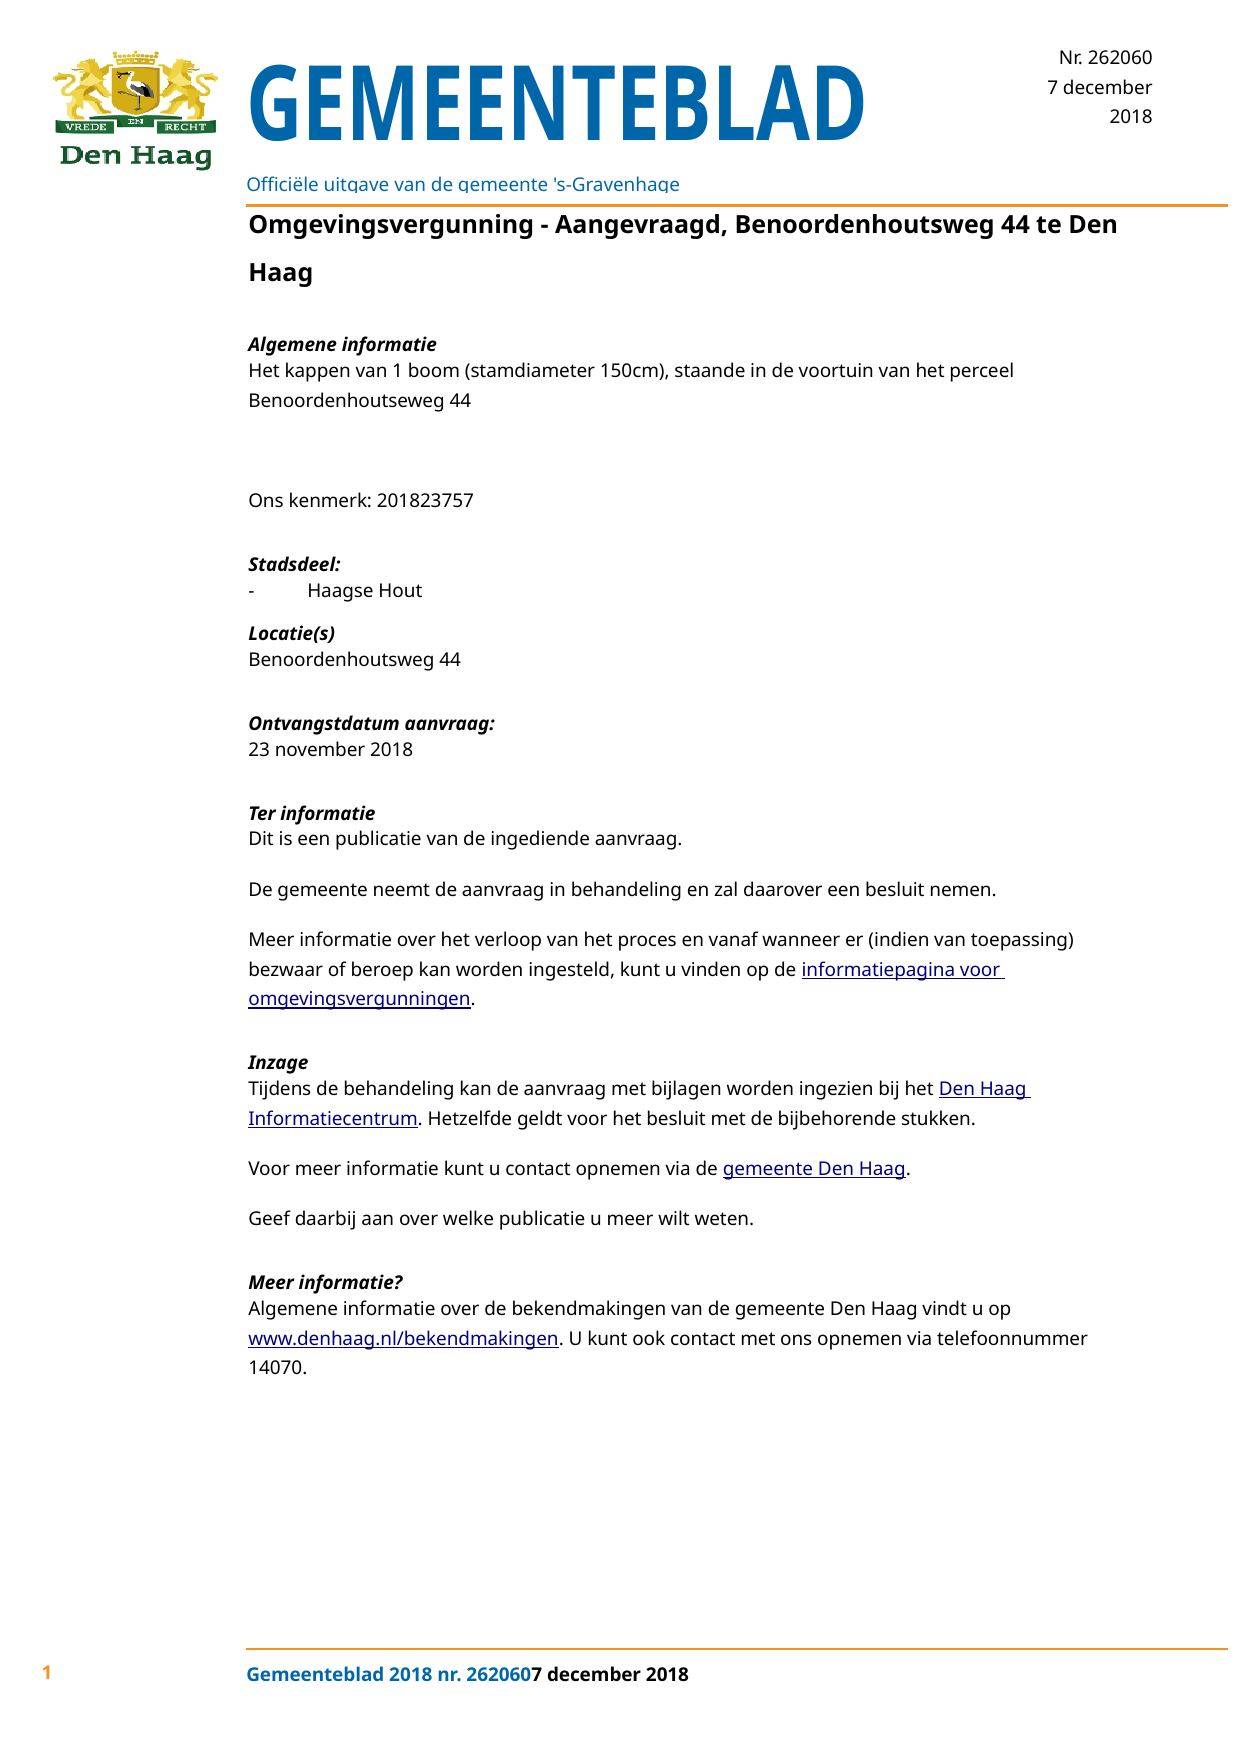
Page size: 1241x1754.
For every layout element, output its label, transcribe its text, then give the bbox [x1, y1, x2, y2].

text Het kappen van 1 boom (stamdiameter 150cm), staande in de voortuin van het perceel Benoordenhoutseweg 44 [248, 357, 1152, 412]
text De gemeente neemt de aanvraag in behandeling en zal daarover een besluit nemen. [248, 876, 1152, 902]
text Geef daarbij aan over welke publicatie u meer wilt weten. [248, 1206, 1152, 1231]
text Benoordenhoutsweg 44 [248, 646, 1152, 672]
text Ontvangstdatum aanvraag: [248, 710, 1152, 736]
text Ons kenmerk: 201823757 [248, 488, 1152, 513]
text Stadsdeel: [248, 552, 1152, 577]
text Voor meer informatie kunt u contact opnemen via de gemeente Den Haag. [248, 1155, 1152, 1181]
text Algemene informatie over de bekendmakingen van de gemeente Den Haag vindt u op www.denhaag.nl/bekendmakingen. U kunt ook contact met ons opnemen via telefoonnummer 14070. [248, 1295, 1152, 1380]
text Tijdens de behandeling kan de aanvraag met bijlagen worden ingezien bij het Den Haag Informatiecentrum. Hetzelfde geldt voor het besluit met de bijbehorende stukken. [248, 1075, 1152, 1131]
list Haagse Hout [248, 577, 1152, 603]
text Algemene informatie [248, 331, 1152, 357]
picture [41, 47, 231, 172]
text Locatie(s) [248, 620, 1152, 646]
text Inzage [248, 1049, 1152, 1075]
text Ter informatie [248, 800, 1152, 826]
text Meer informatie? [248, 1269, 1152, 1295]
text Meer informatie over het verloop van het proces en vanaf wanneer er (indien van toepassing) bezwaar of beroep kan worden ingesteld, kunt u vinden op de informatiepagina voor omgevingsvergunningen. [248, 926, 1152, 1011]
text Dit is een publicatie van de ingediende aanvraag. [248, 826, 1152, 851]
text Omgevingsvergunning - Aangevraagd, Benoordenhoutsweg 44 te Den Haag [248, 207, 1152, 288]
text 23 november 2018 [248, 736, 1152, 762]
